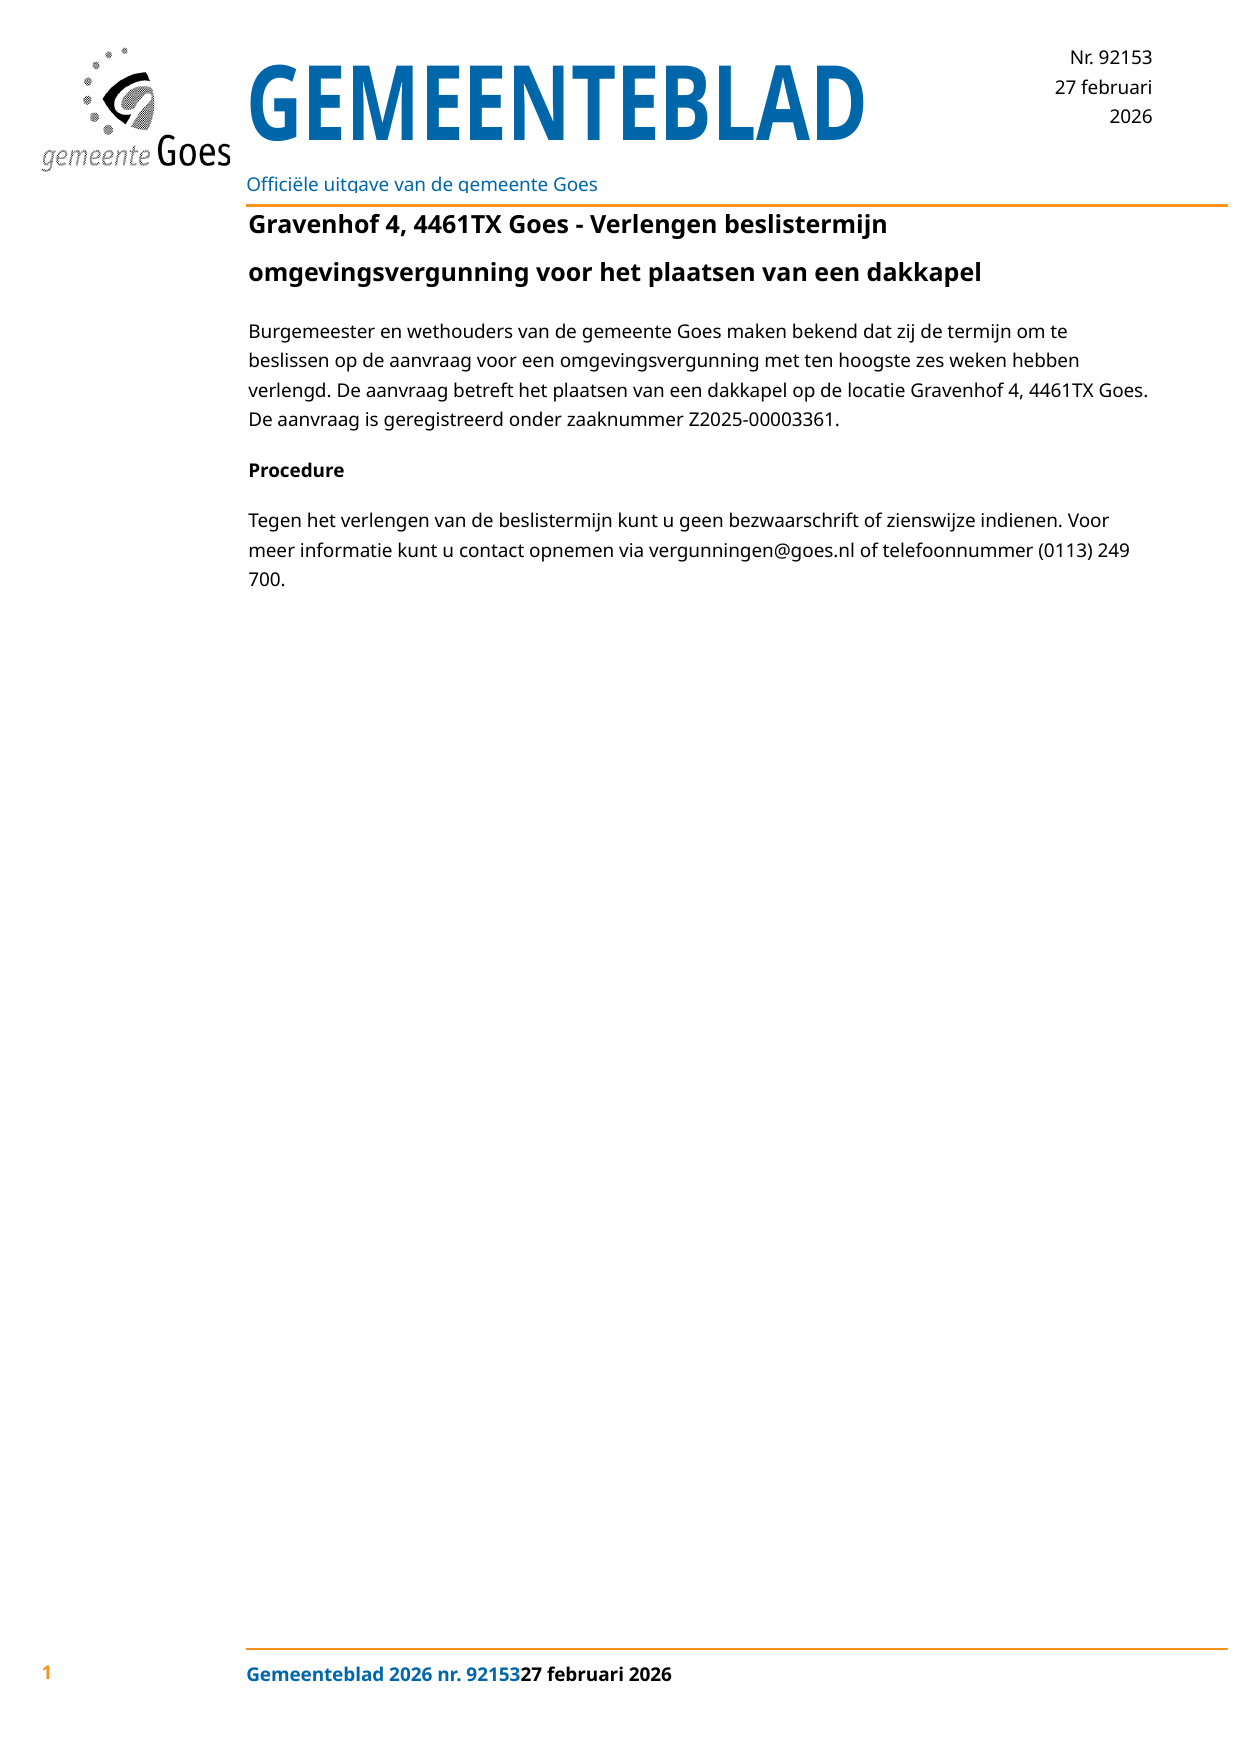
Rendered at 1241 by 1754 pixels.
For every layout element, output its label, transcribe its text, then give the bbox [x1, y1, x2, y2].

text Gravenhof 4, 4461TX Goes - Verlengen beslistermijn omgevingsvergunning voor het plaatsen van een dakkapel [248, 207, 1152, 288]
text Procedure [248, 457, 1152, 483]
text Tegen het verlengen van de beslistermijn kunt u geen bezwaarschrift of zienswijze indienen. Voor meer informatie kunt u contact opnemen via vergunningen@goes.nl of telefoonnummer (0113) 249 700. [248, 507, 1152, 592]
picture [41, 47, 231, 172]
text Burgemeester en wethouders van de gemeente Goes maken bekend dat zij de termijn om te beslissen op de aanvraag voor een omgevingsvergunning met ten hoogste zes weken hebben verlengd. De aanvraag betreft het plaatsen van een dakkapel op de locatie Gravenhof 4, 4461TX Goes. De aanvraag is geregistreerd onder zaaknummer Z2025-00003361. [248, 318, 1152, 432]
